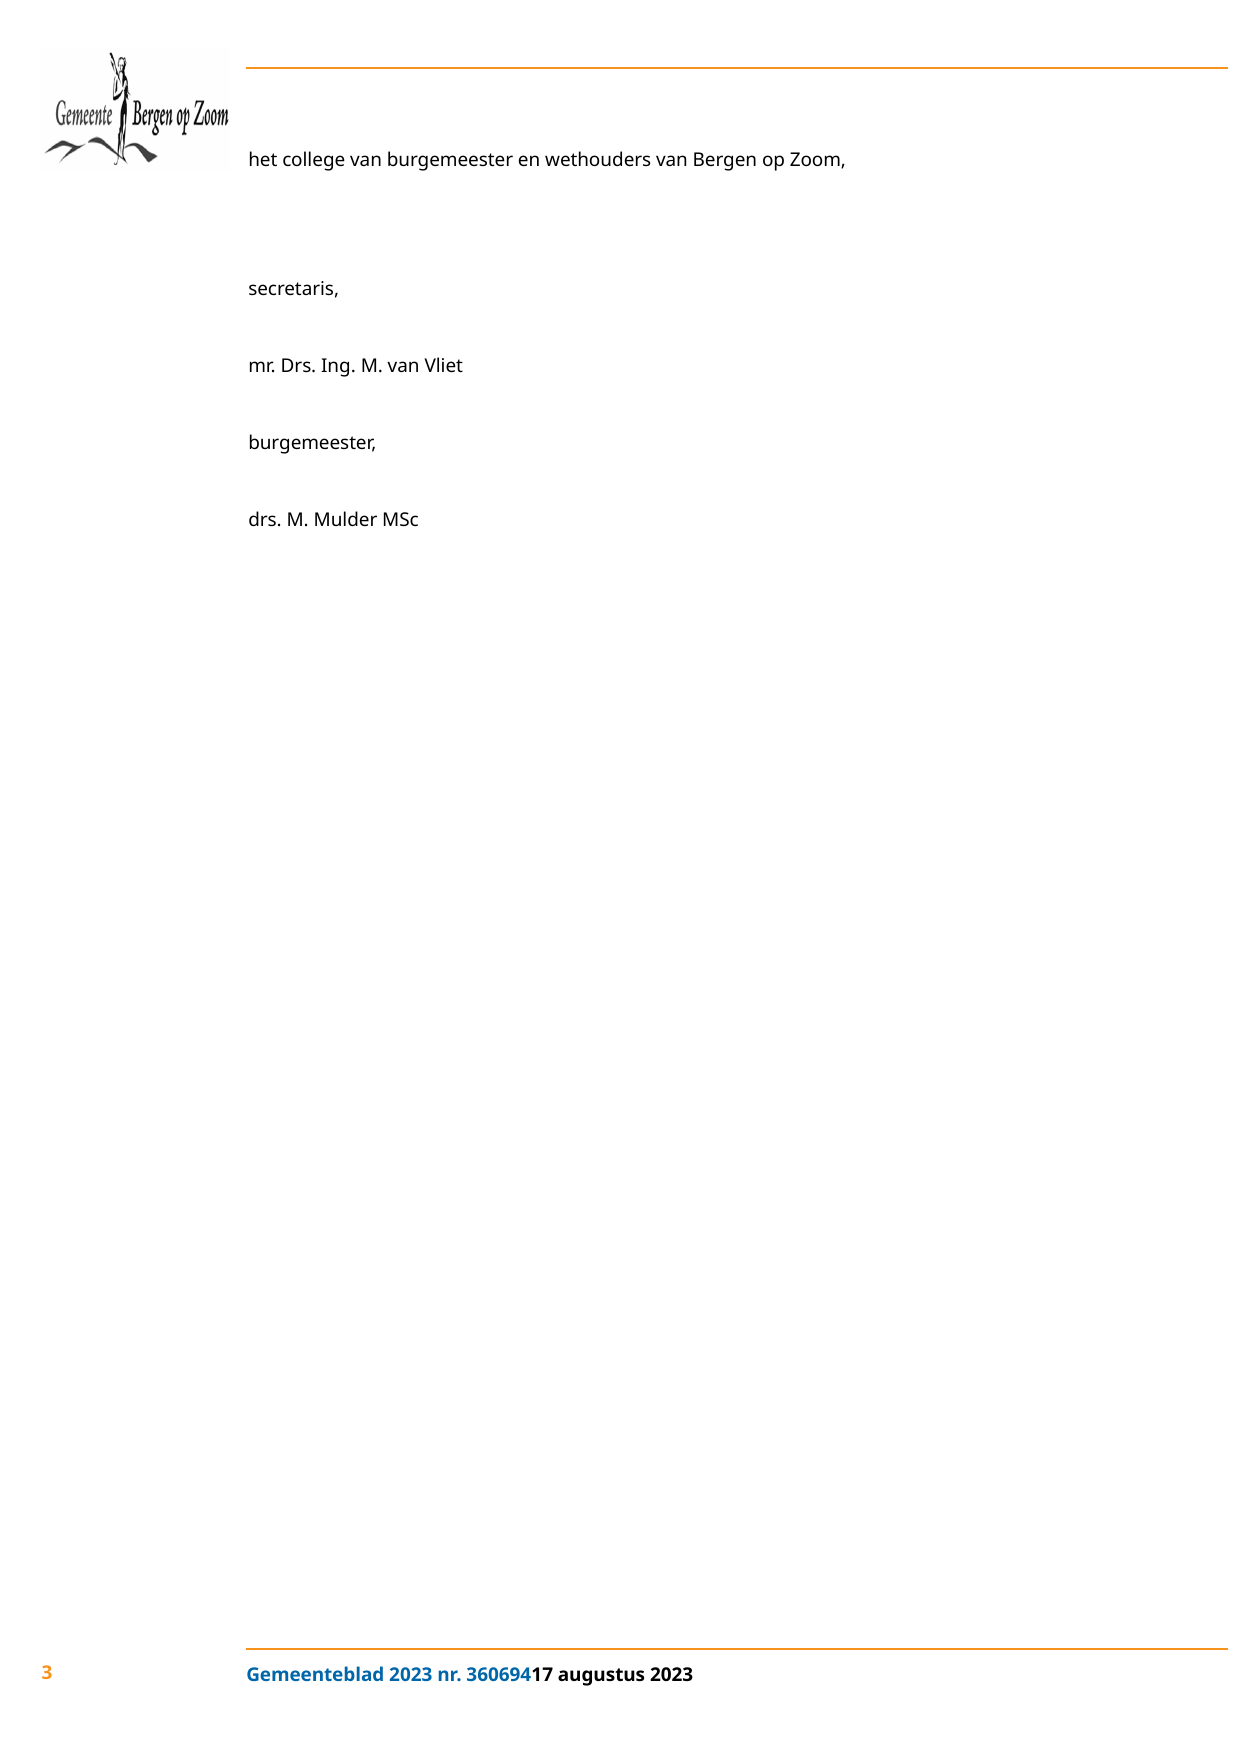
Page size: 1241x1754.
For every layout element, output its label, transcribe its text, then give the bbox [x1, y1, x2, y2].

text secretaris, [248, 275, 1152, 301]
text mr. Drs. Ing. M. van Vliet [248, 352, 1152, 378]
picture [41, 47, 231, 172]
text burgemeester, [248, 429, 1152, 455]
text het college van burgemeester en wethouders van Bergen op Zoom, [248, 146, 1152, 172]
text drs. M. Mulder MSc [248, 506, 1152, 532]
